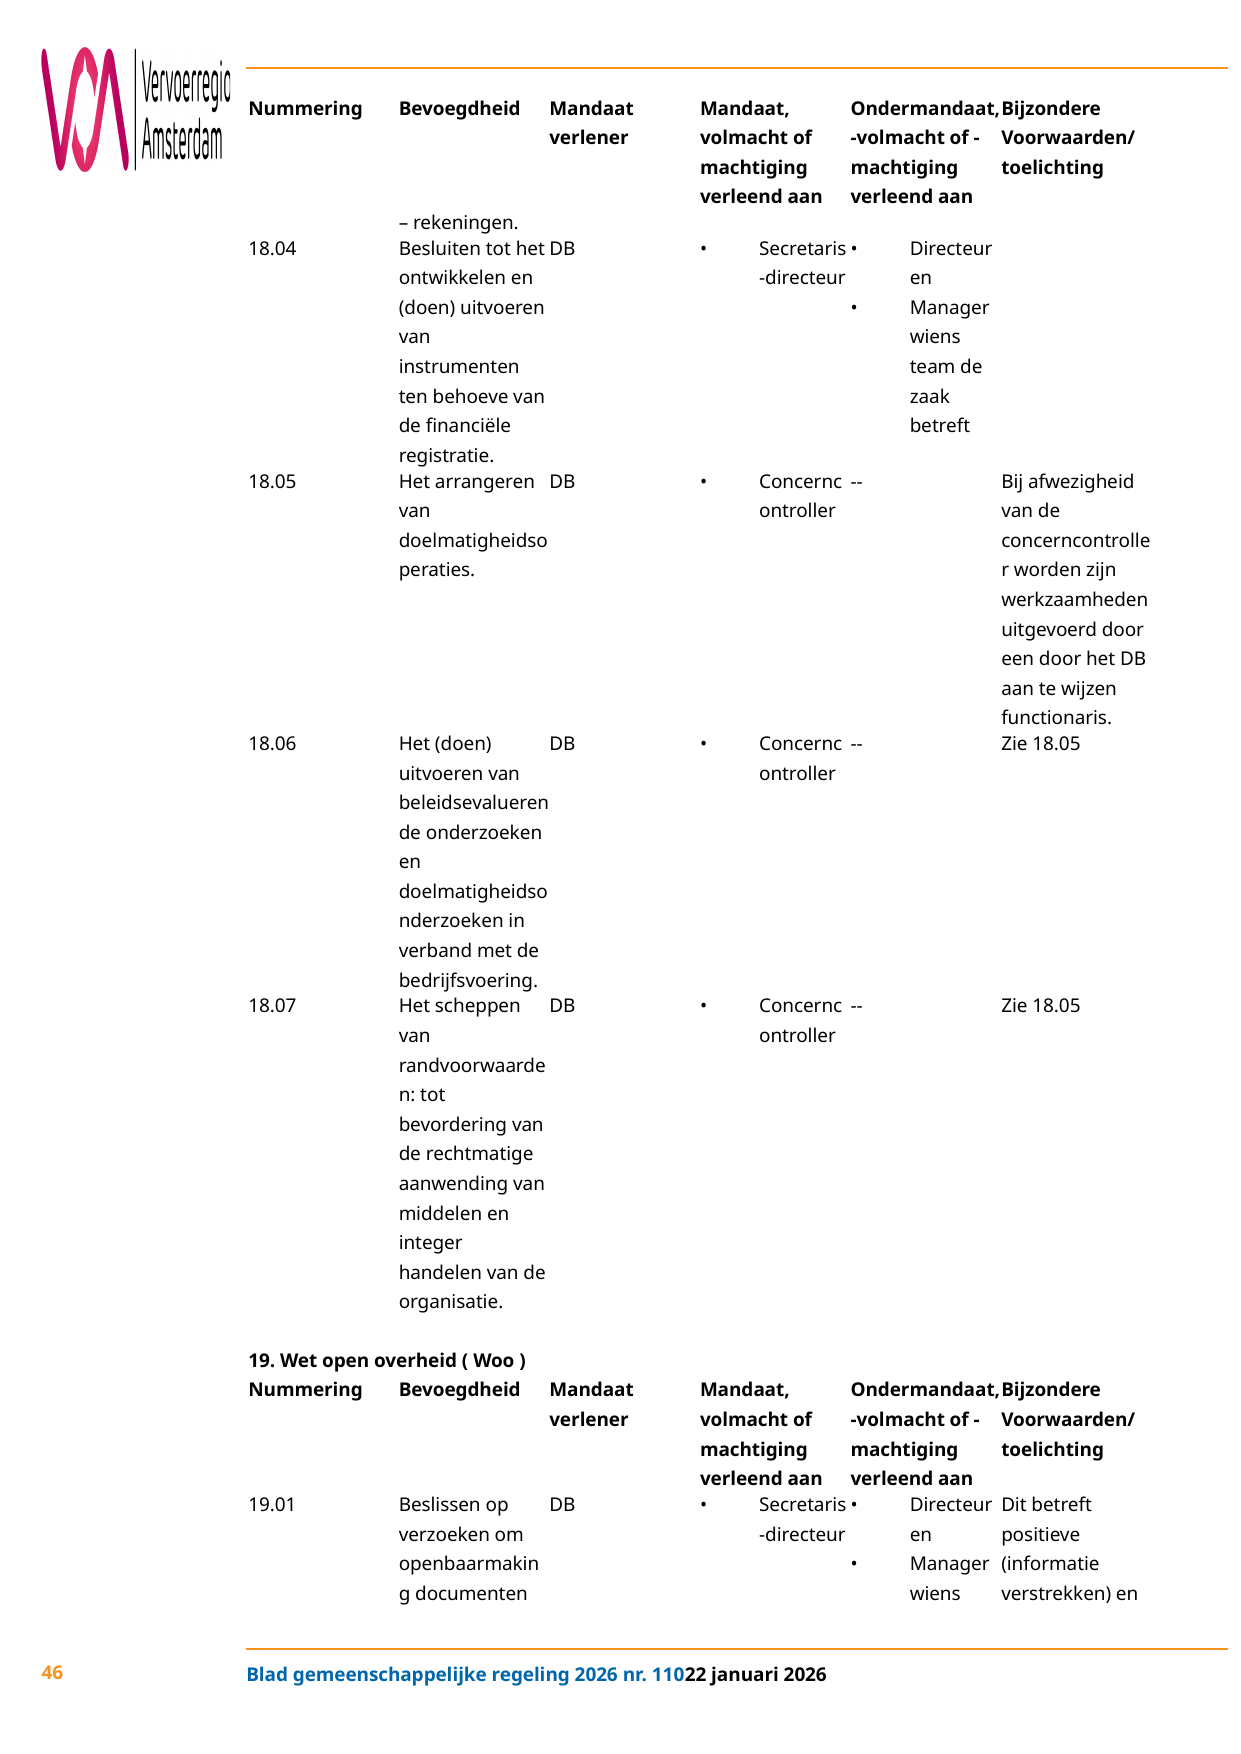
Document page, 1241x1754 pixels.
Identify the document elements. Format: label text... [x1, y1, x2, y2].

table_cell Concerncontroller [700, 993, 850, 1314]
table_cell Concerncontroller [700, 468, 850, 730]
table_cell -- [850, 993, 1001, 1314]
table_cell Concerncontroller [700, 730, 850, 993]
table_header Bevoegdheid [399, 95, 549, 209]
table_cell 18.07 [248, 993, 398, 1314]
table_header Mandaat verlener [549, 95, 700, 209]
table_cell Besluiten tot het ontwikkelen en (doen) uitvoeren van instrumenten ten behoeve van de financiële registratie. [399, 235, 549, 468]
table_cell DB [549, 235, 700, 468]
table_cell DB [549, 468, 700, 730]
table_cell Directeuren Manager wiens [850, 1491, 1001, 1606]
table_header Nummering [248, 1377, 398, 1491]
table_header Ondermandaat, -volmacht of -machtiging verleend aan [850, 1377, 1001, 1491]
table_header Bevoegdheid [399, 1377, 549, 1491]
table_header Mandaat verlener [549, 1377, 700, 1491]
table_cell -- [850, 730, 1001, 993]
table_header Mandaat, volmacht of machtiging verleend aan [700, 1377, 850, 1491]
table_cell Secretaris-directeur [700, 235, 850, 468]
table_cell – rekeningen. [399, 209, 549, 235]
table_cell Directeuren Manager wiens team de zaak betreft [850, 235, 1001, 468]
table_cell DB [549, 730, 700, 993]
table_cell [1001, 235, 1152, 468]
table_cell Zie 18.05 [1001, 730, 1152, 993]
table_cell Zie 18.05 [1001, 993, 1152, 1314]
table_header Ondermandaat, -volmacht of -machtiging verleend aan [850, 95, 1001, 209]
table_header Mandaat, volmacht of machtiging verleend aan [700, 95, 850, 209]
table_cell DB [549, 993, 700, 1314]
table_cell Bij afwezigheid van de concerncontroller worden zijn werkzaamheden uitgevoerd door een door het DB aan te wijzen functionaris. [1001, 468, 1152, 730]
table_cell Het scheppen van randvoorwaarden: tot bevordering van de rechtmatige aanwending van middelen en integer handelen van de organisatie. [399, 993, 549, 1314]
table_cell Het arrangeren van doelmatigheidsoperaties. [399, 468, 549, 730]
table_cell Secretaris-directeur [700, 1491, 850, 1606]
table_header Bijzondere Voorwaarden/ toelichting [1001, 95, 1152, 209]
table_cell [850, 209, 1001, 235]
text 19. Wet open overheid ( Woo ) [248, 1347, 1152, 1373]
table_cell [549, 209, 700, 235]
table_cell Dit betreft positieve (informatie verstrekken) en [1001, 1491, 1152, 1606]
table_cell [248, 209, 398, 235]
picture [41, 47, 231, 172]
table_cell DB [549, 1491, 700, 1606]
table_cell [700, 209, 850, 235]
table_cell 19.01 [248, 1491, 398, 1606]
table_header Nummering [248, 95, 398, 209]
table_cell Beslissen op verzoeken om openbaarmaking documenten [399, 1491, 549, 1606]
table_header Bijzondere Voorwaarden/ toelichting [1001, 1377, 1152, 1491]
table_cell 18.06 [248, 730, 398, 993]
table_cell Het (doen) uitvoeren van beleidsevaluerende onderzoeken en doelmatigheidsonderzoeken in verband met de bedrijfsvoering. [399, 730, 549, 993]
table_cell 18.04 [248, 235, 398, 468]
table_cell -- [850, 468, 1001, 730]
table_cell 18.05 [248, 468, 398, 730]
table_cell [1001, 209, 1152, 235]
